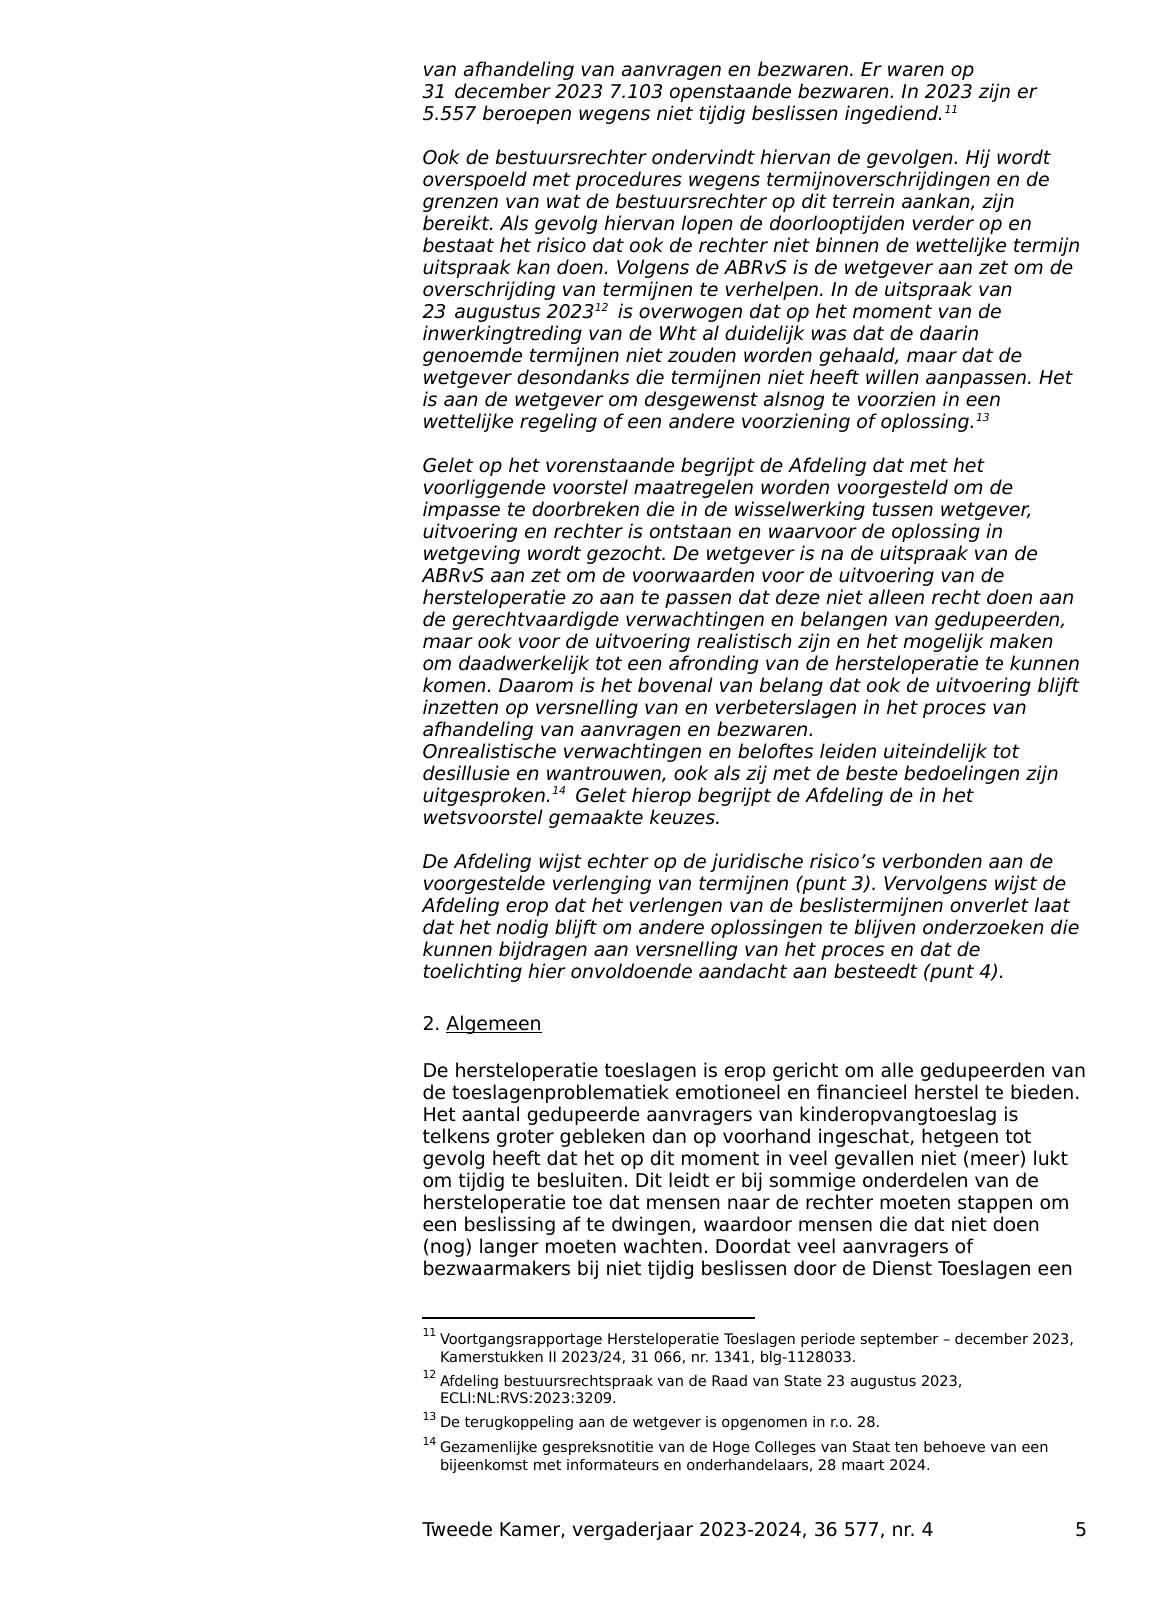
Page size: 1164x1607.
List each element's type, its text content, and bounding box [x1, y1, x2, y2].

text van afhandeling van aanvragen en bezwaren. Er waren op 31 december 2023 7.103 openstaande bezwaren. In 2023 zijn er 5.557 beroepen wegens niet tijdig beslissen ingediend. [422, 59, 1087, 125]
subtitle 2. Algemeen [422, 1013, 1087, 1035]
text De terugkoppeling aan de wetgever is opgenomen in r.o. 28. [422, 1410, 1087, 1432]
text De hersteloperatie toeslagen is erop gericht om alle gedupeerden van de toeslagenproblematiek emotioneel en financieel herstel te bieden. Het aantal gedupeerde aanvragers van kinderopvangtoeslag is telkens groter gebleken dan op voorhand ingeschat, hetgeen tot gevolg heeft dat het op dit moment in veel gevallen niet (meer) lukt om tijdig te besluiten. Dit leidt er bij sommige onderdelen van de hersteloperatie toe dat mensen naar de rechter moeten stappen om een beslissing af te dwingen, waardoor mensen die dat niet doen (nog) langer moeten wachten. Doordat veel aanvragers of bezwaarmakers bij niet tijdig beslissen door de Dienst Toeslagen een [422, 1060, 1087, 1279]
text Gezamenlijke gespreksnotitie van de Hoge Colleges van Staat ten behoeve van een bijeenkomst met informateurs en onderhandelaars, 28 maart 2024. [422, 1435, 1087, 1474]
text Afdeling bestuursrechtspraak van de Raad van State 23 augustus 2023, ECLI:NL:RVS:2023:3209. [422, 1368, 1087, 1407]
text Voortgangsrapportage Hersteloperatie Toeslagen periode september – december 2023, Kamerstukken II 2023/24, 31 066, nr. 1341, blg-1128033. [422, 1327, 1087, 1366]
text Gelet op het vorenstaande begrijpt de Afdeling dat met het voorliggende voorstel maatregelen worden voorgesteld om de impasse te doorbreken die in de wisselwerking tussen wetgever, uitvoering en rechter is ontstaan en waarvoor de oplossing in wetgeving wordt gezocht. De wetgever is na de uitspraak van de ABRvS aan zet om de voorwaarden voor de uitvoering van de hersteloperatie zo aan te passen dat deze niet alleen recht doen aan de gerechtvaardigde verwachtingen en belangen van gedupeerden, maar ook voor de uitvoering realistisch zijn en het mogelijk maken om daadwerkelijk tot een afronding van de hersteloperatie te kunnen komen. Daarom is het bovenal van belang dat ook de uitvoering blijft inzetten op versnelling van en verbeterslagen in het proces van afhandeling van aanvragen en bezwaren. [422, 455, 1087, 741]
text De Afdeling wijst echter op de juridische risico’s verbonden aan de voorgestelde verlenging van termijnen (punt 3). Vervolgens wijst de Afdeling erop dat het verlengen van de beslistermijnen onverlet laat dat het nodig blijft om andere oplossingen te blijven onderzoeken die kunnen bijdragen aan versnelling van het proces en dat de toelichting hier onvoldoende aandacht aan besteedt (punt 4). [422, 851, 1087, 983]
text Onrealistische verwachtingen en beloftes leiden uiteindelijk tot desillusie en wantrouwen, ook als zij met de beste bedoelingen zijn uitgesproken. Gelet hierop begrijpt de Afdeling de in het wetsvoorstel gemaakte keuzes. [422, 741, 1087, 829]
text Ook de bestuursrechter ondervindt hiervan de gevolgen. Hij wordt overspoeld met procedures wegens termijnoverschrijdingen en de grenzen van wat de bestuursrechter op dit terrein aankan, zijn bereikt. Als gevolg hiervan lopen de doorlooptijden verder op en bestaat het risico dat ook de rechter niet binnen de wettelijke termijn uitspraak kan doen. Volgens de ABRvS is de wetgever aan zet om de overschrijding van termijnen te verhelpen. In de uitspraak van 23 augustus 2023 is overwogen dat op het moment van de inwerkingtreding van de Wht al duidelijk was dat de daarin genoemde termijnen niet zouden worden gehaald, maar dat de wetgever desondanks die termijnen niet heeft willen aanpassen. Het is aan de wetgever om desgewenst alsnog te voorzien in een wettelijke regeling of een andere voorziening of oplossing. [422, 147, 1087, 433]
